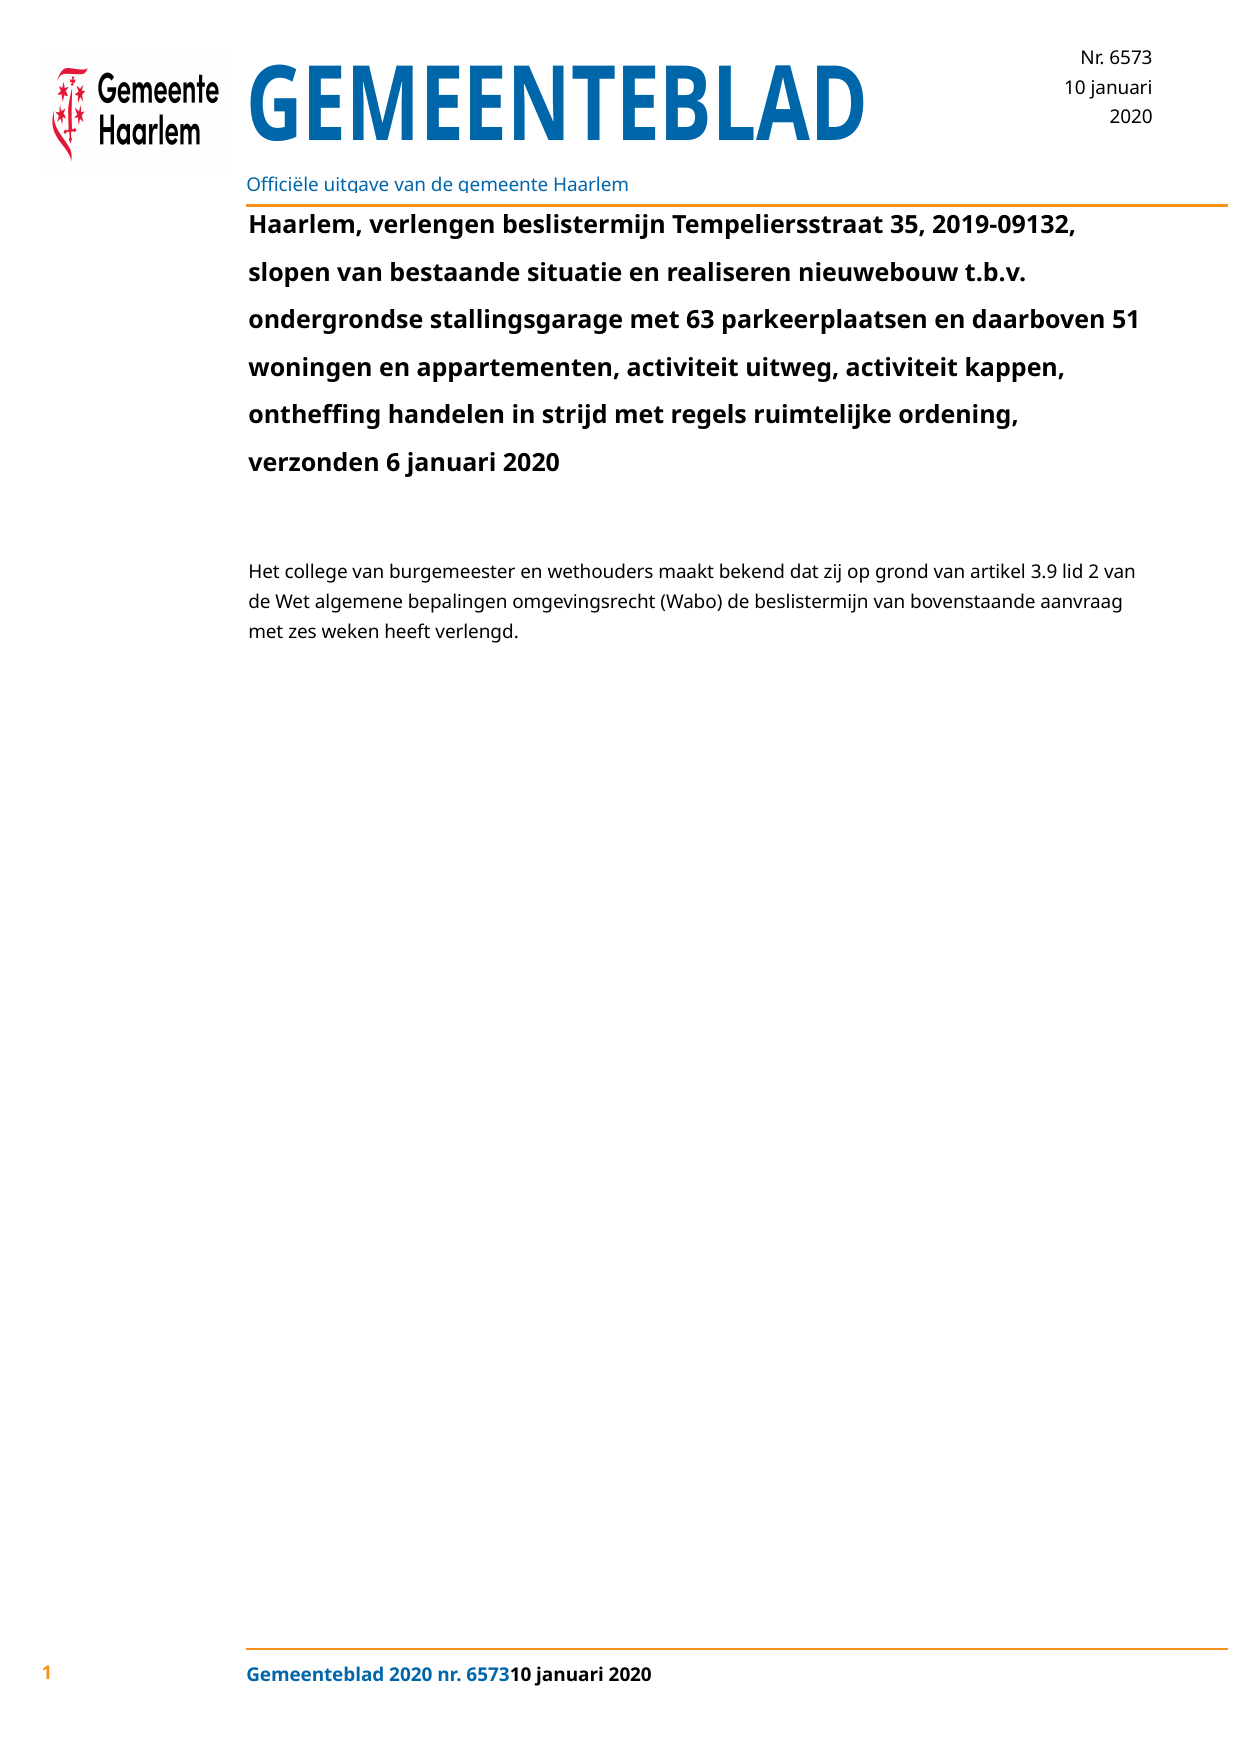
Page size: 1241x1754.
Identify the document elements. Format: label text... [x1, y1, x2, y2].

text Het college van burgemeester en wethouders maakt bekend dat zij op grond van artikel 3.9 lid 2 van de Wet algemene bepalingen omgevingsrecht (Wabo) de beslistermijn van bovenstaande aanvraag met zes weken heeft verlengd. [248, 559, 1152, 644]
text Haarlem, verlengen beslistermijn Tempeliersstraat 35, 2019-09132, slopen van bestaande situatie en realiseren nieuwebouw t.b.v. ondergrondse stallingsgarage met 63 parkeerplaatsen en daarboven 51 woningen en appartementen, activiteit uitweg, activiteit kappen, ontheffing handelen in strijd met regels ruimtelijke ordening, verzonden 6 januari 2020 [248, 207, 1152, 479]
picture [41, 47, 231, 172]
